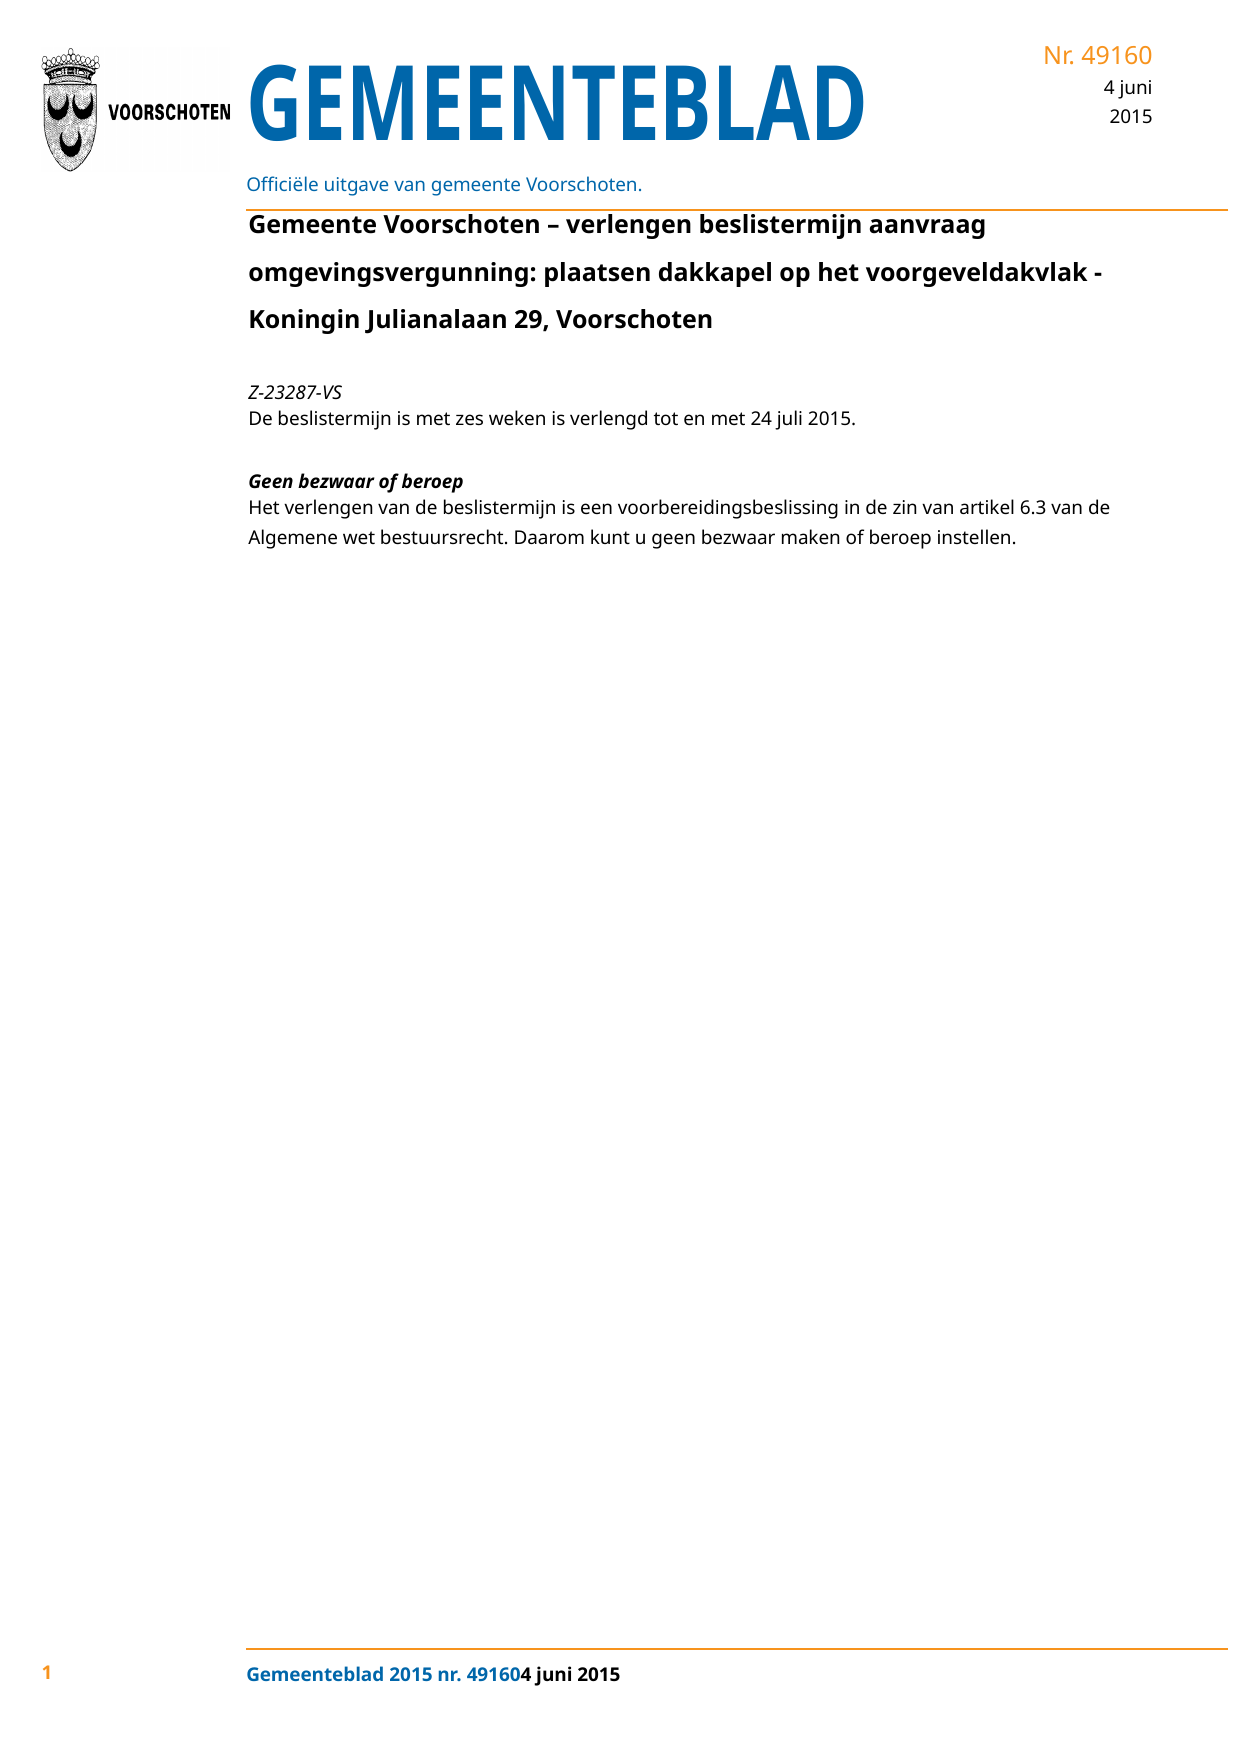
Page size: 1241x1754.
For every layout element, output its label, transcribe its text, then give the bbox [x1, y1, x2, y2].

text Geen bezwaar of beroep [248, 469, 1152, 494]
text De beslistermijn is met zes weken is verlengd tot en met 24 juli 2015. [248, 405, 1152, 431]
text Z-23287-VS [248, 379, 1152, 405]
text Het verlengen van de beslistermijn is een voorbereidingsbeslissing in de zin van artikel 6.3 van de Algemene wet bestuursrecht. Daarom kunt u geen bezwaar maken of beroep instellen. [248, 494, 1152, 550]
text Gemeente Voorschoten – verlengen beslistermijn aanvraag omgevingsvergunning: plaatsen dakkapel op het voorgeveldakvlak - Koningin Julianalaan 29, Voorschoten [248, 211, 1152, 336]
picture [41, 47, 231, 172]
